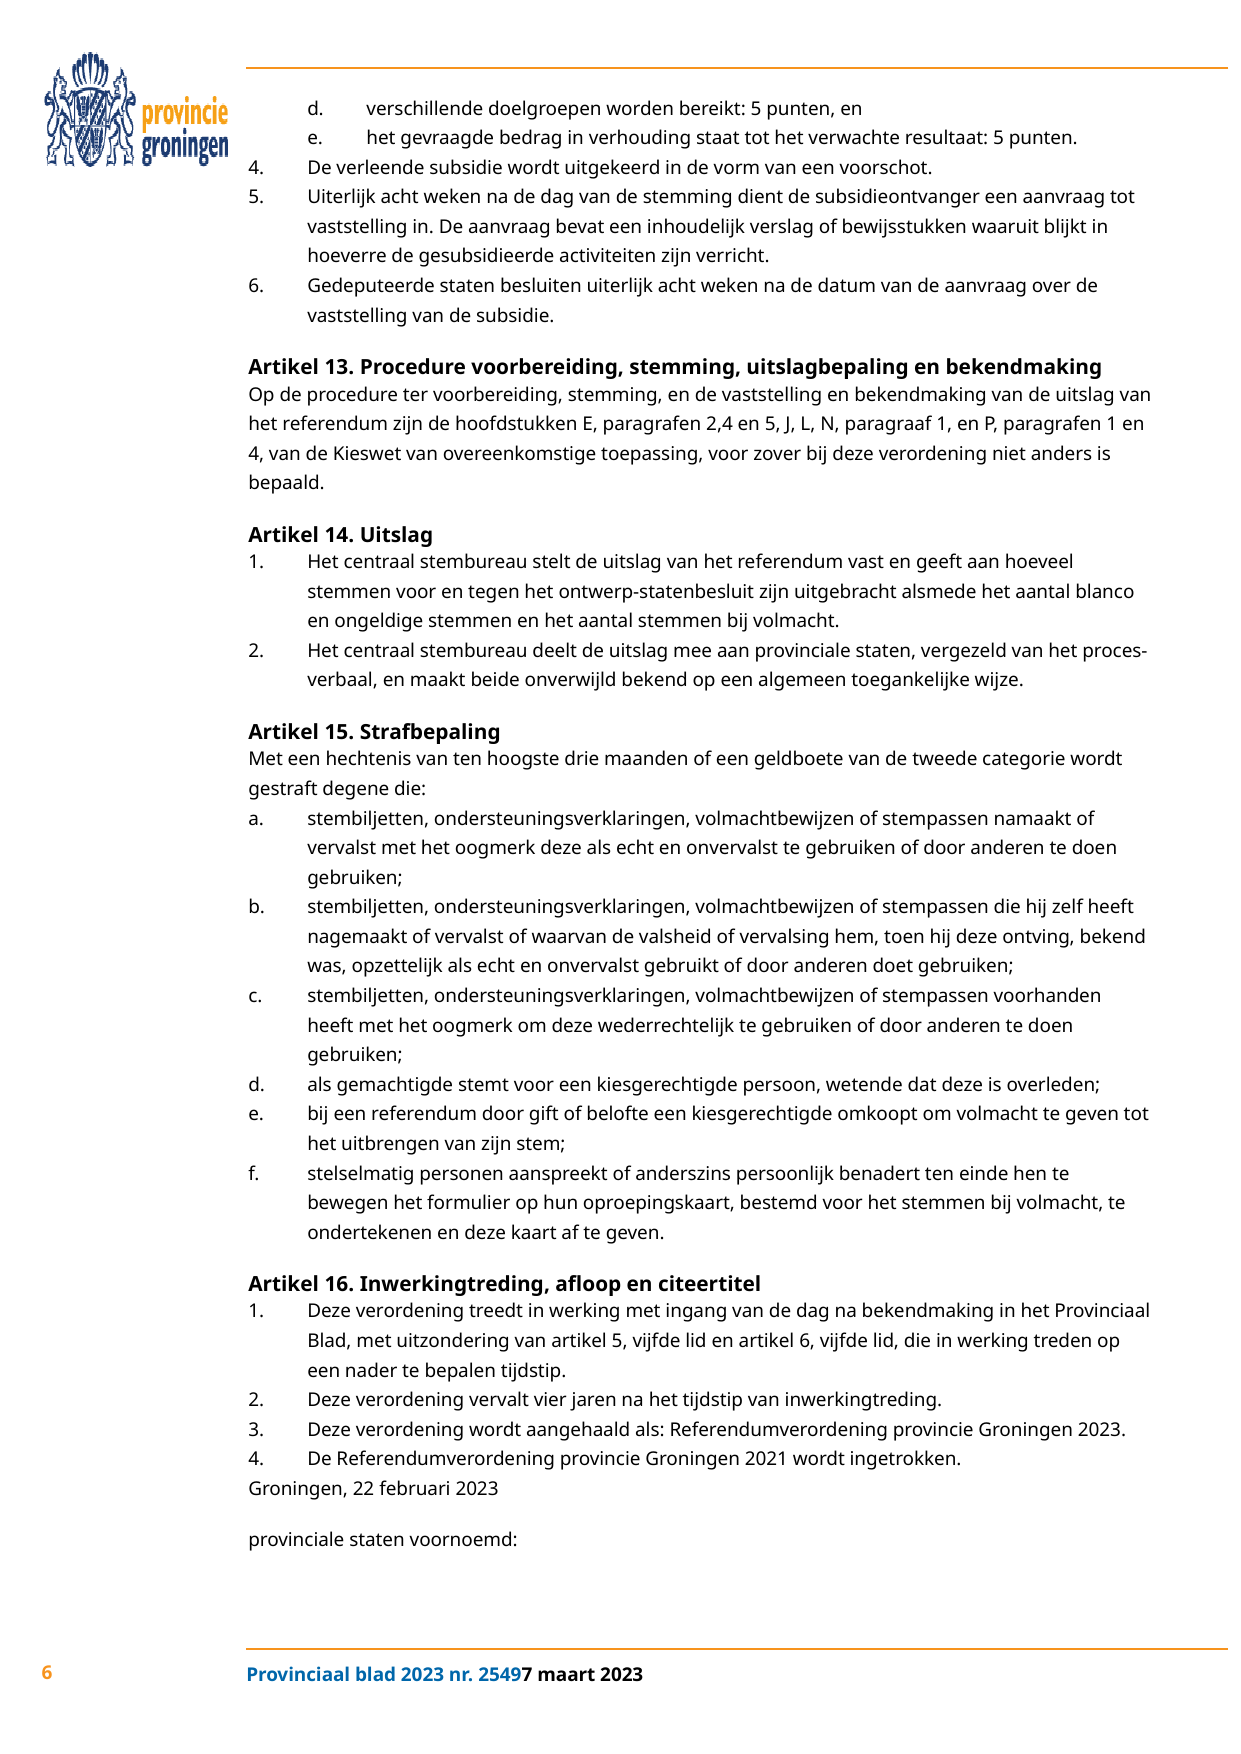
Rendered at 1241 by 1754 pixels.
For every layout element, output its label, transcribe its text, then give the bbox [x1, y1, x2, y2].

list als gemachtigde stemt voor een kiesgerechtigde persoon, wetende dat deze is overleden; [248, 1071, 1152, 1097]
text Artikel 14. Uitslag [248, 520, 1152, 548]
list Het centraal stembureau stelt de uitslag van het referendum vast en geeft aan hoeveel stemmen voor en tegen het ontwerp-statenbesluit zijn uitgebracht alsmede het aantal blanco en ongeldige stemmen en het aantal stemmen bij volmacht. [248, 548, 1152, 633]
text Artikel 16. Inwerkingtreding, afloop en citeertitel [248, 1269, 1152, 1298]
list De Referendumverordening provincie Groningen 2021 wordt ingetrokken. [248, 1446, 1152, 1471]
list het gevraagde bedrag in verhouding staat tot het verwachte resultaat: 5 punten. [307, 124, 1152, 150]
list Deze verordening treedt in werking met ingang van de dag na bekendmaking in het Provinciaal Blad, met uitzondering van artikel 5, vijfde lid en artikel 6, vijfde lid, die in werking treden op een nader te bepalen tijdstip. [248, 1298, 1152, 1383]
list De verleende subsidie wordt uitgekeerd in de vorm van een voorschot. [248, 154, 1152, 180]
text Groningen, 22 februari 2023 [248, 1475, 1152, 1501]
text provinciale staten voornoemd: [248, 1527, 1152, 1552]
list verschillende doelgroepen worden bereikt: 5 punten, en [307, 95, 1152, 121]
list stelselmatig personen aanspreekt of anderszins persoonlijk benadert ten einde hen te bewegen het formulier op hun oproepingskaart, bestemd voor het stemmen bij volmacht, te ondertekenen en deze kaart af te geven. [248, 1160, 1152, 1244]
list stembiljetten, ondersteuningsverklaringen, volmachtbewijzen of stempassen voorhanden heeft met het oogmerk om deze wederrechtelijk te gebruiken of door anderen te doen gebruiken; [248, 982, 1152, 1067]
list bij een referendum door gift of belofte een kiesgerechtigde omkoopt om volmacht te geven tot het uitbrengen van zijn stem; [248, 1101, 1152, 1156]
list Gedeputeerde staten besluiten uiterlijk acht weken na de datum van de aanvraag over de vaststelling van de subsidie. [248, 272, 1152, 328]
text Artikel 13. Procedure voorbereiding, stemming, uitslagbepaling en bekendmaking [248, 352, 1152, 381]
list Deze verordening vervalt vier jaren na het tijdstip van inwerkingtreding. [248, 1386, 1152, 1412]
list Deze verordening wordt aangehaald als: Referendumverordening provincie Groningen 2023. [248, 1416, 1152, 1442]
list Het centraal stembureau deelt de uitslag mee aan provinciale staten, vergezeld van het proces-verbaal, en maakt beide onverwijld bekend op een algemeen toegankelijke wijze. [248, 637, 1152, 692]
text Met een hechtenis van ten hoogste drie maanden of een geldboete van de tweede categorie wordt gestraft degene die: [248, 746, 1152, 801]
list Uiterlijk acht weken na de dag van de stemming dient de subsidieontvanger een aanvraag tot vaststelling in. De aanvraag bevat een inhoudelijk verslag of bewijsstukken waaruit blijkt in hoeverre de gesubsidieerde activiteiten zijn verricht. [248, 183, 1152, 268]
picture [41, 47, 231, 172]
text Artikel 15. Strafbepaling [248, 717, 1152, 746]
text Op de procedure ter voorbereiding, stemming, en de vaststelling en bekendmaking van de uitslag van het referendum zijn de hoofdstukken E, paragrafen 2,4 en 5, J, L, N, paragraaf 1, en P, paragrafen 1 en 4, van de Kieswet van overeenkomstige toepassing, voor zover bij deze verordening niet anders is bepaald. [248, 381, 1152, 495]
list stembiljetten, ondersteuningsverklaringen, volmachtbewijzen of stempassen namaakt of vervalst met het oogmerk deze als echt en onvervalst te gebruiken of door anderen te doen gebruiken; [248, 805, 1152, 889]
list stembiljetten, ondersteuningsverklaringen, volmachtbewijzen of stempassen die hij zelf heeft nagemaakt of vervalst of waarvan de valsheid of vervalsing hem, toen hij deze ontving, bekend was, opzettelijk als echt en onvervalst gebruikt of door anderen doet gebruiken; [248, 893, 1152, 978]
